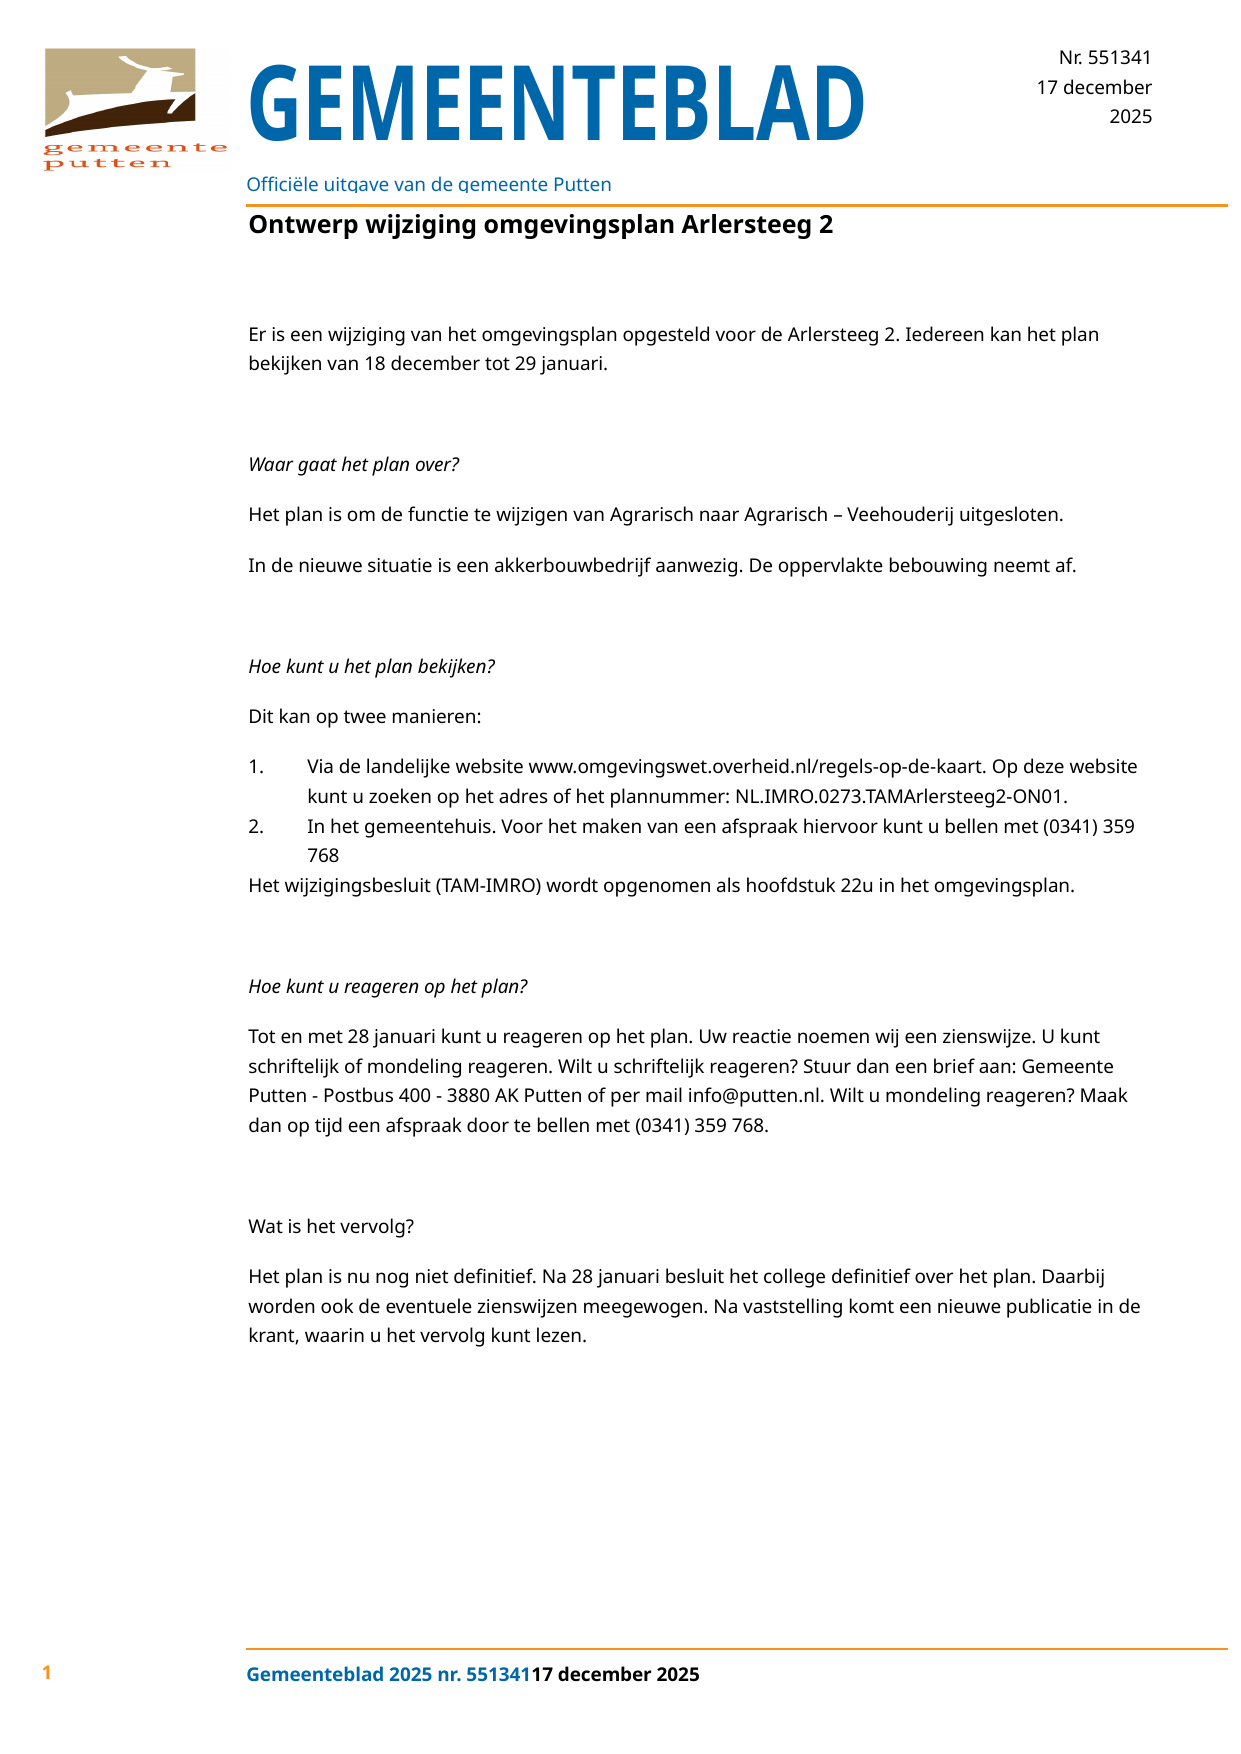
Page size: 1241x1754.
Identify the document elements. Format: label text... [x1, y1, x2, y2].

list In het gemeentehuis. Voor het maken van een afspraak hiervoor kunt u bellen met (0341) 359 768 [248, 813, 1152, 868]
picture [41, 47, 231, 172]
text Hoe kunt u reageren op het plan? [248, 973, 1152, 998]
text Het wijzigingsbesluit (TAM-IMRO) wordt opgenomen als hoofdstuk 22u in het omgevingsplan. [248, 872, 1152, 898]
text Het plan is nu nog niet definitief. Na 28 januari besluit het college definitief over het plan. Daarbij worden ook de eventuele zienswijzen meegewogen. Na vaststelling komt een nieuwe publicatie in de krant, waarin u het vervolg kunt lezen. [248, 1263, 1152, 1348]
text Er is een wijziging van het omgevingsplan opgesteld voor de Arlersteeg 2. Iedereen kan het plan bekijken van 18 december tot 29 januari. [248, 321, 1152, 376]
text Wat is het vervolg? [248, 1213, 1152, 1238]
text Het plan is om de functie te wijzigen van Agrarisch naar Agrarisch – Veehouderij uitgesloten. [248, 502, 1152, 527]
text Hoe kunt u het plan bekijken? [248, 653, 1152, 678]
text Dit kan op twee manieren: [248, 703, 1152, 729]
text In de nieuwe situatie is een akkerbouwbedrijf aanwezig. De oppervlakte bebouwing neemt af. [248, 552, 1152, 578]
list Via de landelijke website www.omgevingswet.overheid.nl/regels-op-de-kaart. Op deze website kunt u zoeken op het adres of het plannummer: NL.IMRO.0273.TAMArlersteeg2-ON01. [248, 754, 1152, 809]
text Ontwerp wijziging omgevingsplan Arlersteeg 2 [248, 207, 1152, 241]
text Tot en met 28 januari kunt u reageren op het plan. Uw reactie noemen wij een zienswijze. U kunt schriftelijk of mondeling reageren. Wilt u schriftelijk reageren? Stuur dan een brief aan: Gemeente Putten - Postbus 400 - 3880 AK Putten of per mail info@putten.nl. Wilt u mondeling reageren? Maak dan op tijd een afspraak door te bellen met (0341) 359 768. [248, 1023, 1152, 1138]
text Waar gaat het plan over? [248, 451, 1152, 477]
